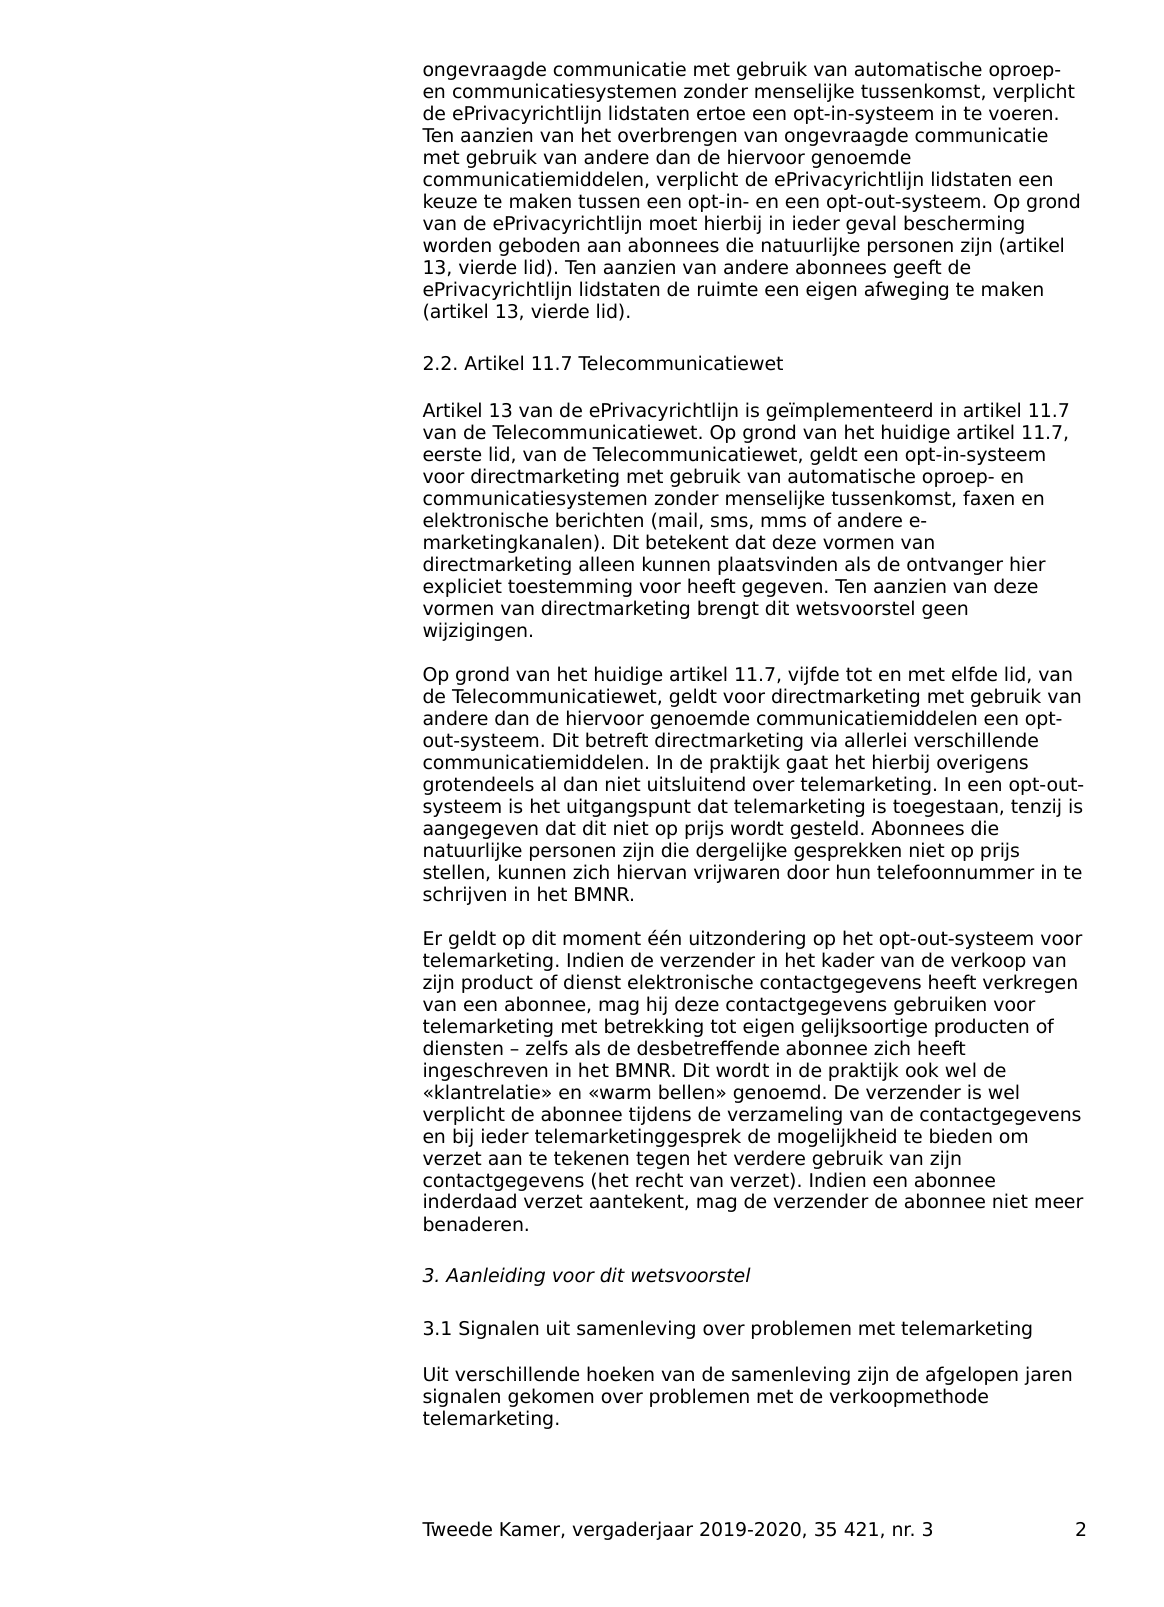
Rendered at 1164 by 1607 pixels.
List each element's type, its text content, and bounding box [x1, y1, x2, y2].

text ongevraagde communicatie met gebruik van automatische oproep- en communicatiesystemen zonder menselijke tussenkomst, verplicht de ePrivacyrichtlijn lidstaten ertoe een opt-in-systeem in te voeren. Ten aanzien van het overbrengen van ongevraagde communicatie met gebruik van andere dan de hiervoor genoemde communicatiemiddelen, verplicht de ePrivacyrichtlijn lidstaten een keuze te maken tussen een opt-in- en een opt-out-systeem. Op grond van de ePrivacyrichtlijn moet hierbij in ieder geval bescherming worden geboden aan abonnees die natuurlijke personen zijn (artikel 13, vierde lid). Ten aanzien van andere abonnees geeft de ePrivacyrichtlijn lidstaten de ruimte een eigen afweging te maken (artikel 13, vierde lid). [422, 59, 1087, 323]
subtitle 2.2. Artikel 11.7 Telecommunicatiewet [422, 353, 1087, 375]
text Op grond van het huidige artikel 11.7, vijfde tot en met elfde lid, van de Telecommunicatiewet, geldt voor directmarketing met gebruik van andere dan de hiervoor genoemde communicatiemiddelen een opt-out-systeem. Dit betreft directmarketing via allerlei verschillende communicatiemiddelen. In de praktijk gaat het hierbij overigens grotendeels al dan niet uitsluitend over telemarketing. In een opt-out-systeem is het uitgangspunt dat telemarketing is toegestaan, tenzij is aangegeven dat dit niet op prijs wordt gesteld. Abonnees die natuurlijke personen zijn die dergelijke gesprekken niet op prijs stellen, kunnen zich hiervan vrijwaren door hun telefoonnummer in te schrijven in het BMNR. [422, 664, 1087, 906]
text Artikel 13 van de ePrivacyrichtlijn is geïmplementeerd in artikel 11.7 van de Telecommunicatiewet. Op grond van het huidige artikel 11.7, eerste lid, van de Telecommunicatiewet, geldt een opt-in-systeem voor directmarketing met gebruik van automatische oproep- en communicatiesystemen zonder menselijke tussenkomst, faxen en elektronische berichten (mail, sms, mms of andere e-marketingkanalen). Dit betekent dat deze vormen van directmarketing alleen kunnen plaatsvinden als de ontvanger hier expliciet toestemming voor heeft gegeven. Ten aanzien van deze vormen van directmarketing brengt dit wetsvoorstel geen wijzigingen. [422, 400, 1087, 642]
text Er geldt op dit moment één uitzondering op het opt-out-systeem voor telemarketing. Indien de verzender in het kader van de verkoop van zijn product of dienst elektronische contactgegevens heeft verkregen van een abonnee, mag hij deze contactgegevens gebruiken voor telemarketing met betrekking tot eigen gelijksoortige producten of diensten – zelfs als de desbetreffende abonnee zich heeft ingeschreven in het BMNR. Dit wordt in de praktijk ook wel de «klantrelatie» en «warm bellen» genoemd. De verzender is wel verplicht de abonnee tijdens de verzameling van de contactgegevens en bij ieder telemarketinggesprek de mogelijkheid te bieden om verzet aan te tekenen tegen het verdere gebruik van zijn contactgegevens (het recht van verzet). Indien een abonnee inderdaad verzet aantekent, mag de verzender de abonnee niet meer benaderen. [422, 928, 1087, 1235]
text Uit verschillende hoeken van de samenleving zijn de afgelopen jaren signalen gekomen over problemen met de verkoopmethode telemarketing. [422, 1364, 1087, 1430]
subtitle 3.1 Signalen uit samenleving over problemen met telemarketing [422, 1317, 1087, 1339]
subtitle 3. Aanleiding voor dit wetsvoorstel [422, 1265, 1087, 1287]
